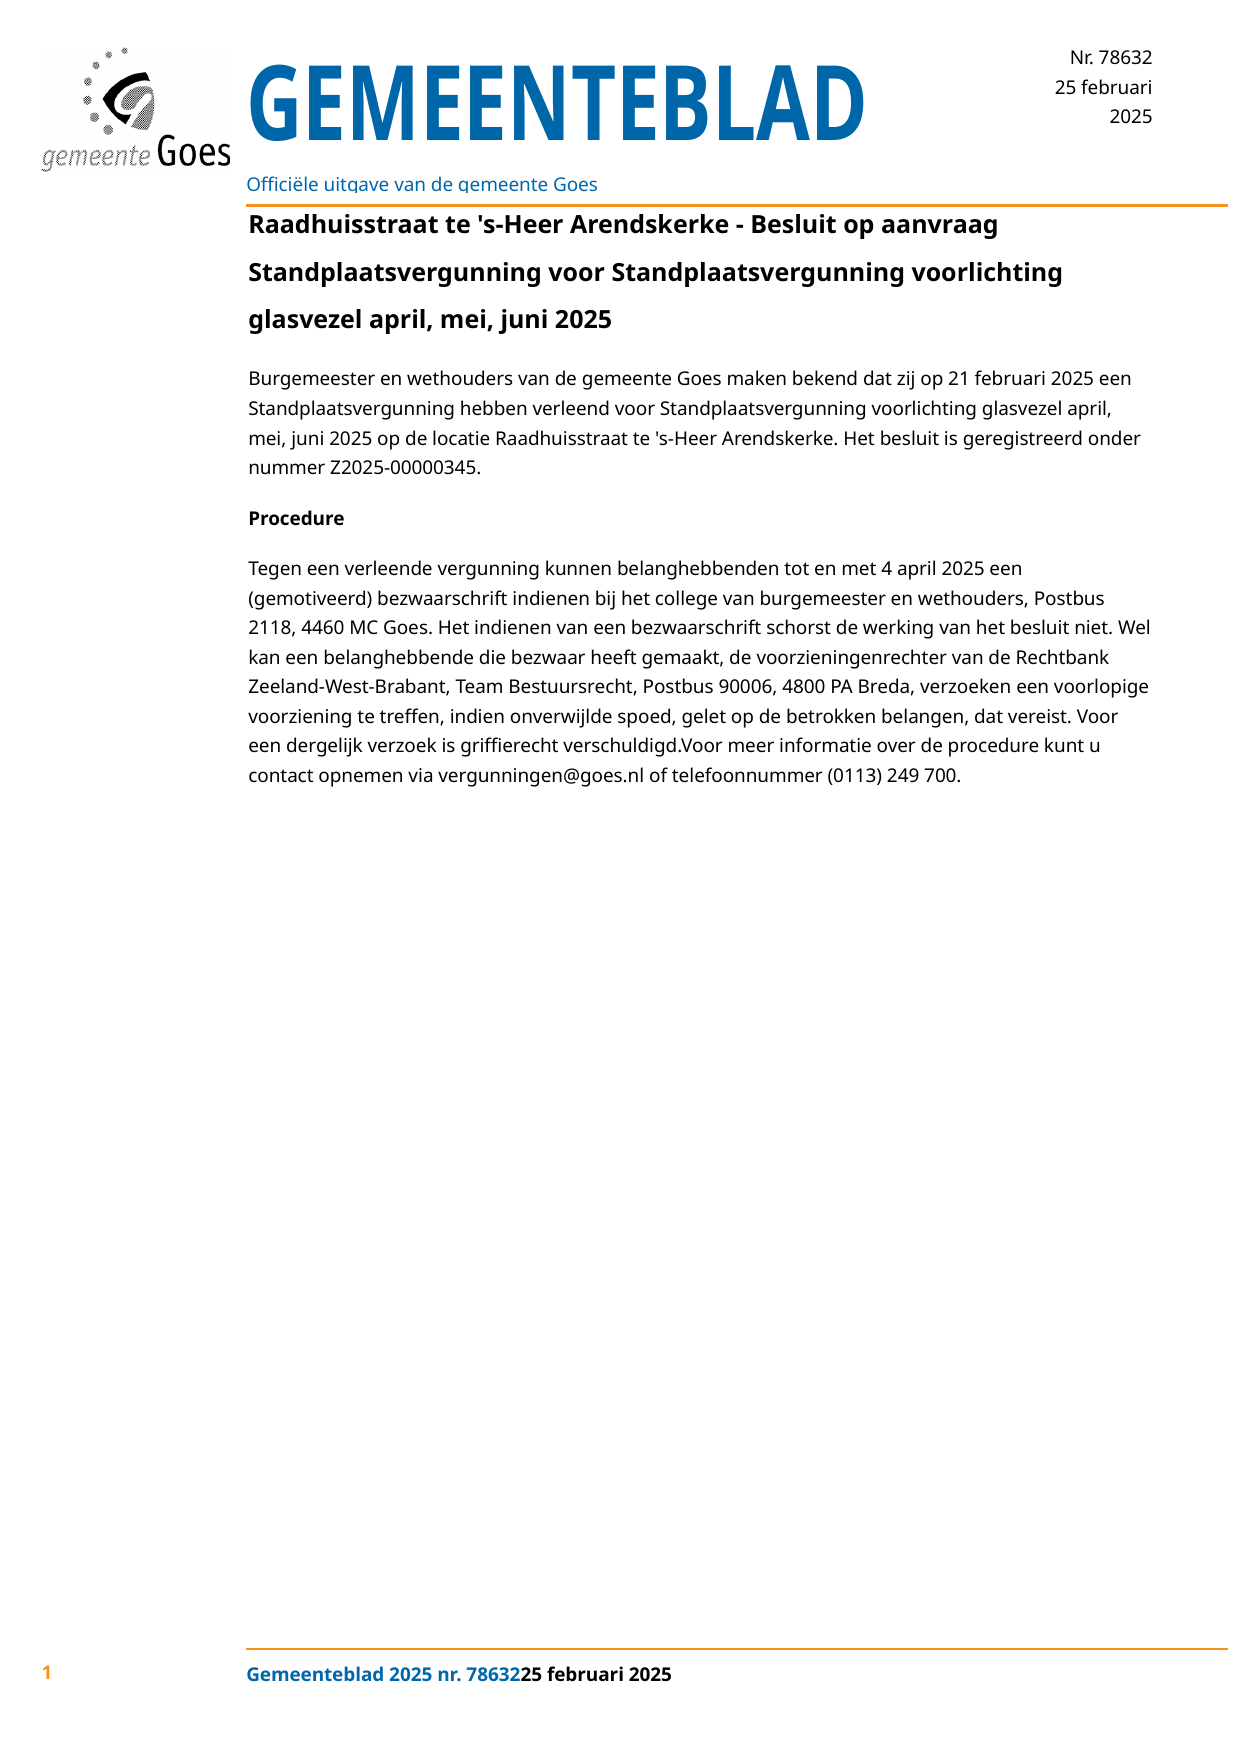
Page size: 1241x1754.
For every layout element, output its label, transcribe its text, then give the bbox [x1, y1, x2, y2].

text Raadhuisstraat te 's-Heer Arendskerke - Besluit op aanvraag Standplaatsvergunning voor Standplaatsvergunning voorlichting glasvezel april, mei, juni 2025 [248, 207, 1152, 336]
text Tegen een verleende vergunning kunnen belanghebbenden tot en met 4 april 2025 een (gemotiveerd) bezwaarschrift indienen bij het college van burgemeester en wethouders, Postbus 2118, 4460 MC Goes. Het indienen van een bezwaarschrift schorst de werking van het besluit niet. Wel kan een belanghebbende die bezwaar heeft gemaakt, de voorzieningenrechter van de Rechtbank Zeeland-West-Brabant, Team Bestuursrecht, Postbus 90006, 4800 PA Breda, verzoeken een voorlopige voorziening te treffen, indien onverwijlde spoed, gelet op de betrokken belangen, dat vereist. Voor een dergelijk verzoek is griffierecht verschuldigd.Voor meer informatie over de procedure kunt u contact opnemen via vergunningen@goes.nl of telefoonnummer (0113) 249 700. [248, 555, 1152, 788]
picture [41, 47, 231, 172]
text Burgemeester en wethouders van de gemeente Goes maken bekend dat zij op 21 februari 2025 een Standplaatsvergunning hebben verleend voor Standplaatsvergunning voorlichting glasvezel april, mei, juni 2025 op de locatie Raadhuisstraat te 's-Heer Arendskerke. Het besluit is geregistreerd onder nummer Z2025-00000345. [248, 366, 1152, 480]
text Procedure [248, 505, 1152, 530]
